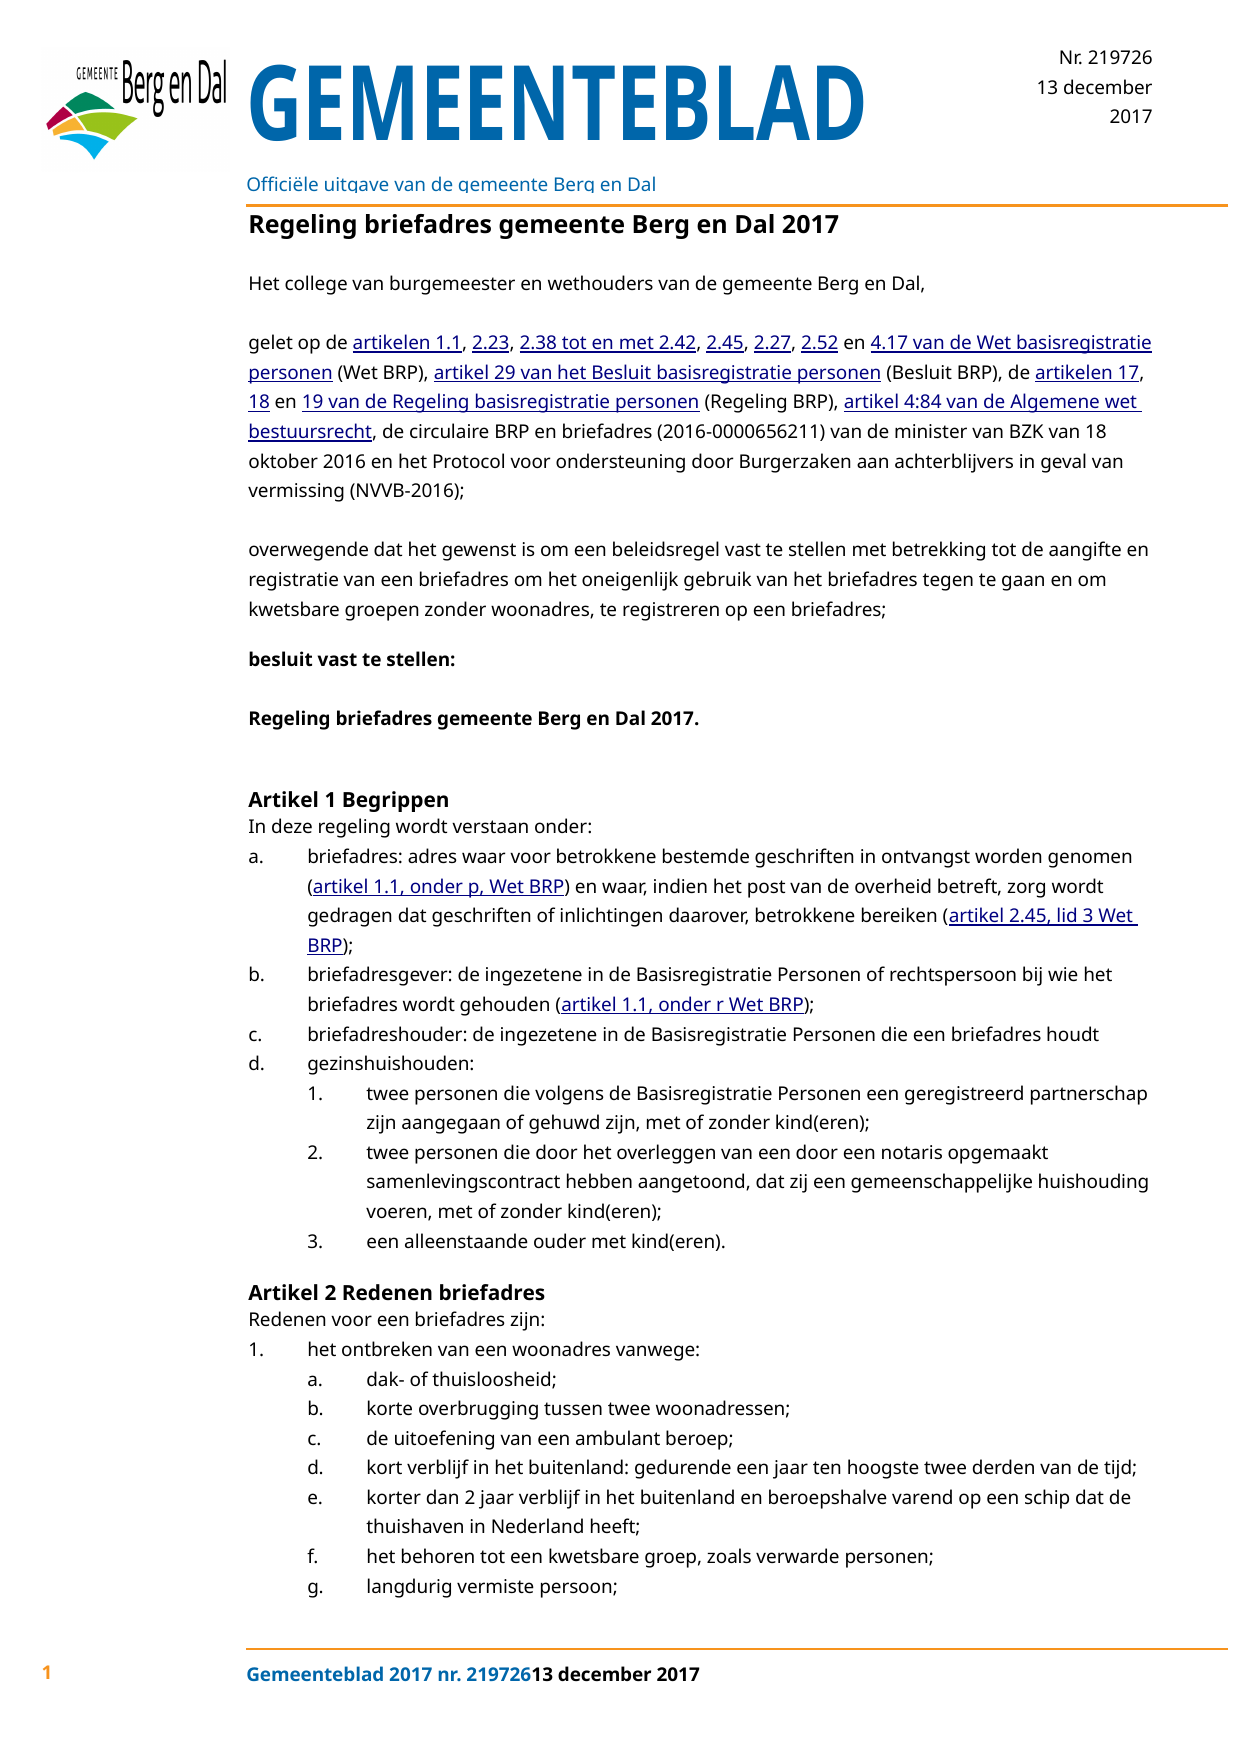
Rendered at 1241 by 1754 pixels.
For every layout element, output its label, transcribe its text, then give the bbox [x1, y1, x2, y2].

list briefadreshouder: de ingezetene in de Basisregistratie Personen die een briefadres houdt [248, 1021, 1152, 1046]
text Artikel 1 Begrippen [248, 785, 1152, 814]
list het ontbreken van een woonadres vanwege: [248, 1336, 1152, 1362]
list het behoren tot een kwetsbare groep, zoals verwarde personen; [307, 1543, 1152, 1569]
list kort verblijf in het buitenland: gedurende een jaar ten hoogste twee derden van de tijd; [307, 1454, 1152, 1480]
list briefadresgever: de ingezetene in de Basisregistratie Personen of rechtspersoon bij wie het briefadres wordt gehouden (artikel 1.1, onder r Wet BRP); [248, 962, 1152, 1017]
text In deze regeling wordt verstaan onder: [248, 814, 1152, 839]
list de uitoefening van een ambulant beroep; [307, 1425, 1152, 1451]
list langdurig vermiste persoon; [307, 1573, 1152, 1599]
list briefadres: adres waar voor betrokkene bestemde geschriften in ontvangst worden genomen (artikel 1.1, onder p, Wet BRP) en waar, indien het post van de overheid betreft, zorg wordt gedragen dat geschriften of inlichtingen daarover, betrokkene bereiken (artikel 2.45, lid 3 Wet BRP); [248, 843, 1152, 958]
list een alleenstaande ouder met kind(eren). [307, 1228, 1152, 1253]
list twee personen die volgens de Basisregistratie Personen een geregistreerd partnerschap zijn aangegaan of gehuwd zijn, met of zonder kind(eren); [307, 1080, 1152, 1135]
text besluit vast te stellen: [248, 646, 1152, 672]
text overwegende dat het gewenst is om een beleidsregel vast te stellen met betrekking tot de aangifte en registratie van een briefadres om het oneigenlijk gebruik van het briefadres tegen te gaan en om kwetsbare groepen zonder woonadres, te registreren op een briefadres; [248, 537, 1152, 621]
text Artikel 2 Redenen briefadres [248, 1278, 1152, 1307]
list gezinshuishouden: [248, 1050, 1152, 1076]
text Regeling briefadres gemeente Berg en Dal 2017. [248, 705, 1152, 731]
picture [41, 47, 231, 172]
list twee personen die door het overleggen van een door een notaris opgemaakt samenlevingscontract hebben aangetoond, dat zij een gemeenschappelijke huishouding voeren, met of zonder kind(eren); [307, 1139, 1152, 1224]
text gelet op de artikelen 1.1, 2.23, 2.38 tot en met 2.42, 2.45, 2.27, 2.52 en 4.17 van de Wet basisregistratie personen (Wet BRP), artikel 29 van het Besluit basisregistratie personen (Besluit BRP), de artikelen 17, 18 en 19 van de Regeling basisregistratie personen (Regeling BRP), artikel 4:84 van de Algemene wet bestuursrecht, de circulaire BRP en briefadres (2016-0000656211) van de minister van BZK van 18 oktober 2016 en het Protocol voor ondersteuning door Burgerzaken aan achterblijvers in geval van vermissing (NVVB-2016); [248, 329, 1152, 503]
text Het college van burgemeester en wethouders van de gemeente Berg en Dal, [248, 270, 1152, 296]
text Regeling briefadres gemeente Berg en Dal 2017 [248, 207, 1152, 241]
list dak- of thuisloosheid; [307, 1366, 1152, 1392]
list korter dan 2 jaar verblijf in het buitenland en beroepshalve varend op een schip dat de thuishaven in Nederland heeft; [307, 1484, 1152, 1539]
list korte overbrugging tussen twee woonadressen; [307, 1395, 1152, 1421]
text Redenen voor een briefadres zijn: [248, 1307, 1152, 1332]
